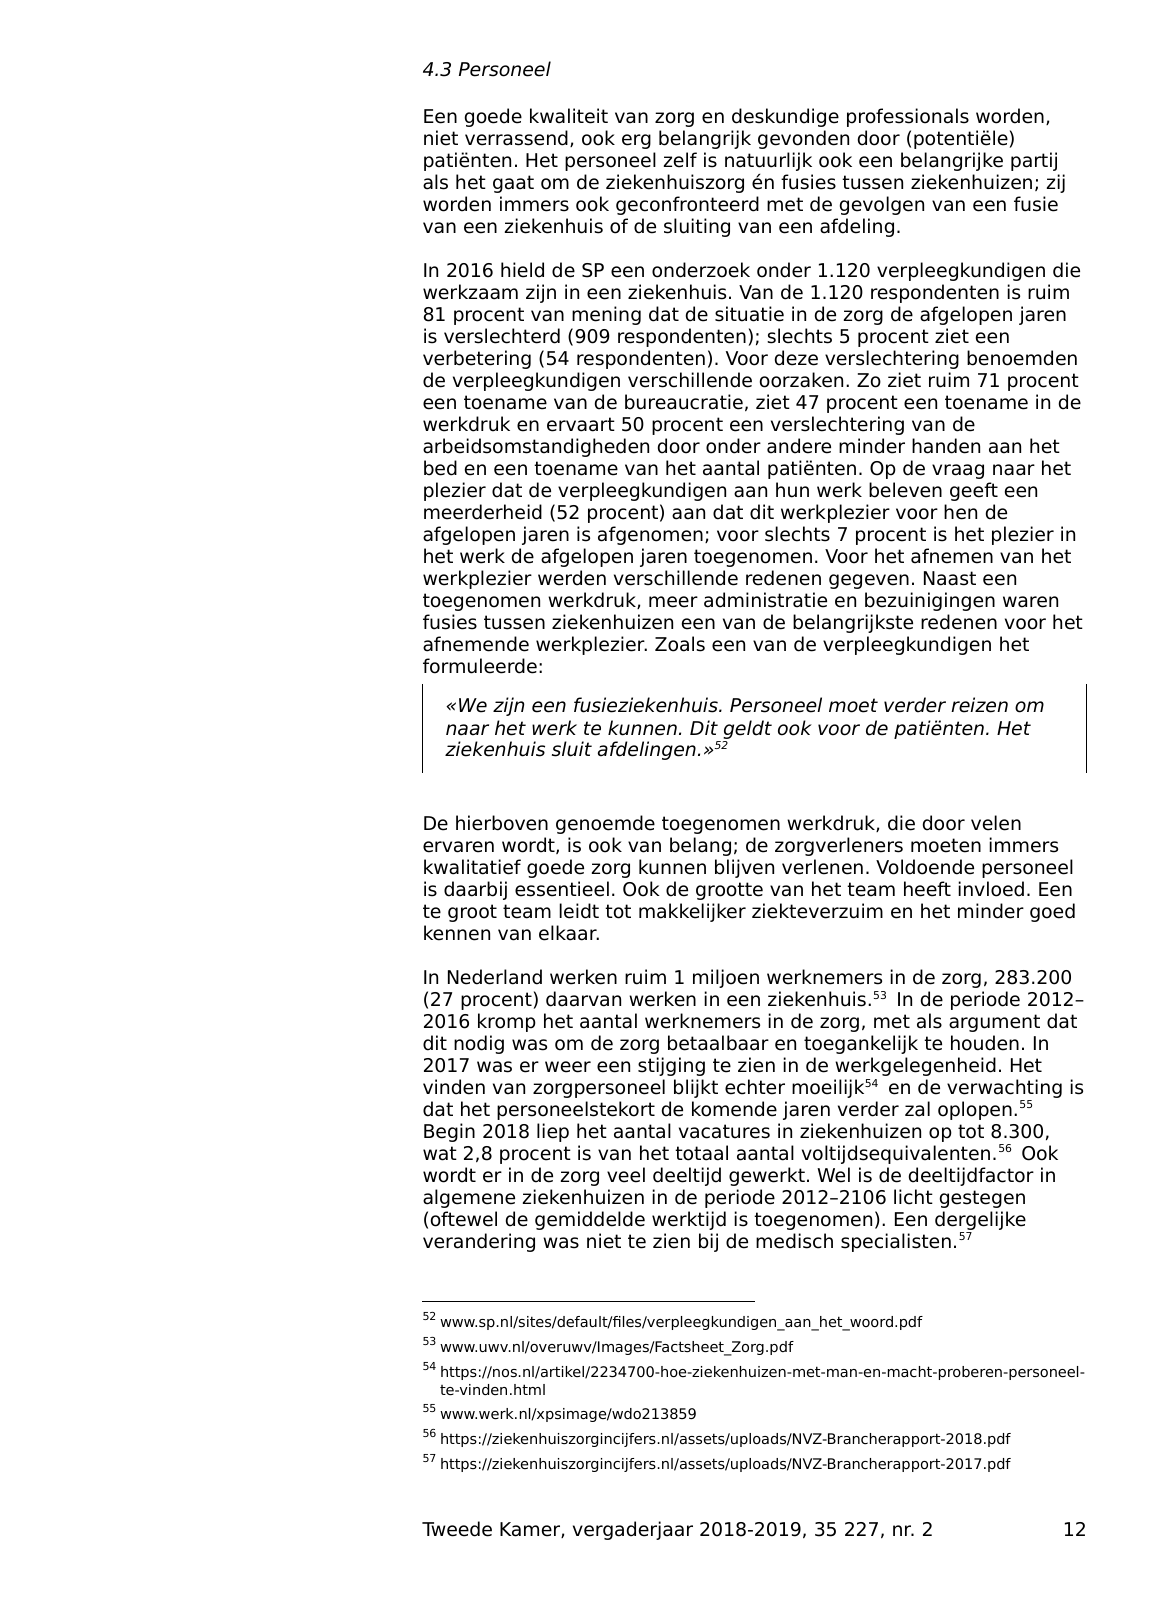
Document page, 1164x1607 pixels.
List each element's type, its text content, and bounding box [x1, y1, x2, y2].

table_header «We zijn een fusieziekenhuis. Personeel moet verder reizen om naar het werk te kunnen. Dit geldt ook voor de patiënten. Het ziekenhuis sluit afdelingen.» [423, 684, 1086, 773]
text https://ziekenhuiszorgincijfers.nl/assets/uploads/NVZ-Brancherapport-2018.pdf [422, 1427, 1087, 1449]
text De hierboven genoemde toegenomen werkdruk, die door velen ervaren wordt, is ook van belang; de zorgverleners moeten immers kwalitatief goede zorg kunnen blijven verlenen. Voldoende personeel is daarbij essentieel. Ook de grootte van het team heeft invloed. Een te groot team leidt tot makkelijker ziekteverzuim en het minder goed kennen van elkaar. [422, 813, 1087, 945]
subtitle 4.3 Personeel [422, 59, 1087, 81]
text www.werk.nl/xpsimage/wdo213859 [422, 1402, 1087, 1424]
text In Nederland werken ruim 1 miljoen werknemers in de zorg, 283.200 (27 procent) daarvan werken in een ziekenhuis. In de periode 2012–2016 kromp het aantal werknemers in de zorg, met als argument dat dit nodig was om de zorg betaalbaar en toegankelijk te houden. In 2017 was er weer een stijging te zien in de werkgelegenheid. Het vinden van zorgpersoneel blijkt echter moeilijk en de verwachting is dat het personeelstekort de komende jaren verder zal oplopen. Begin 2018 liep het aantal vacatures in ziekenhuizen op tot 8.300, wat 2,8 procent is van het totaal aantal voltijdsequivalenten. Ook wordt er in de zorg veel deeltijd gewerkt. Wel is de deeltijdfactor in algemene ziekenhuizen in de periode 2012–2106 licht gestegen (oftewel de gemiddelde werktijd is toegenomen). Een dergelijke verandering was niet te zien bij de medisch specialisten. [422, 967, 1087, 1253]
text https://ziekenhuiszorgincijfers.nl/assets/uploads/NVZ-Brancherapport-2017.pdf [422, 1452, 1087, 1474]
text https://nos.nl/artikel/2234700-hoe-ziekenhuizen-met-man-en-macht-proberen-personeel-te-vinden.html [422, 1360, 1087, 1399]
text In 2016 hield de SP een onderzoek onder 1.120 verpleegkundigen die werkzaam zijn in een ziekenhuis. Van de 1.120 respondenten is ruim 81 procent van mening dat de situatie in de zorg de afgelopen jaren is verslechterd (909 respondenten); slechts 5 procent ziet een verbetering (54 respondenten). Voor deze verslechtering benoemden de verpleegkundigen verschillende oorzaken. Zo ziet ruim 71 procent een toename van de bureaucratie, ziet 47 procent een toename in de werkdruk en ervaart 50 procent een verslechtering van de arbeidsomstandigheden door onder andere minder handen aan het bed en een toename van het aantal patiënten. Op de vraag naar het plezier dat de verpleegkundigen aan hun werk beleven geeft een meerderheid (52 procent) aan dat dit werk­plezier voor hen de afgelopen jaren is afgenomen; voor slechts 7 procent is het plezier in het werk de afgelopen jaren toegenomen. Voor het afnemen van het werkplezier werden verschillende redenen gegeven. Naast een toegenomen werkdruk, meer administratie en bezuinigingen waren fusies tussen ziekenhuizen een van de belangrijkste redenen voor het afnemende werkplezier. Zoals een van de verpleegkundigen het formuleerde: [422, 260, 1087, 678]
text www.uwv.nl/overuwv/Images/Factsheet_Zorg.pdf [422, 1335, 1087, 1357]
text Een goede kwaliteit van zorg en deskundige professionals worden, niet verrassend, ook erg belangrijk gevonden door (potentiële) patiënten. Het personeel zelf is natuurlijk ook een belangrijke partij als het gaat om de ziekenhuiszorg én fusies tussen ziekenhuizen; zij worden immers ook geconfronteerd met de gevolgen van een fusie van een ziekenhuis of de sluiting van een afdeling. [422, 106, 1087, 238]
